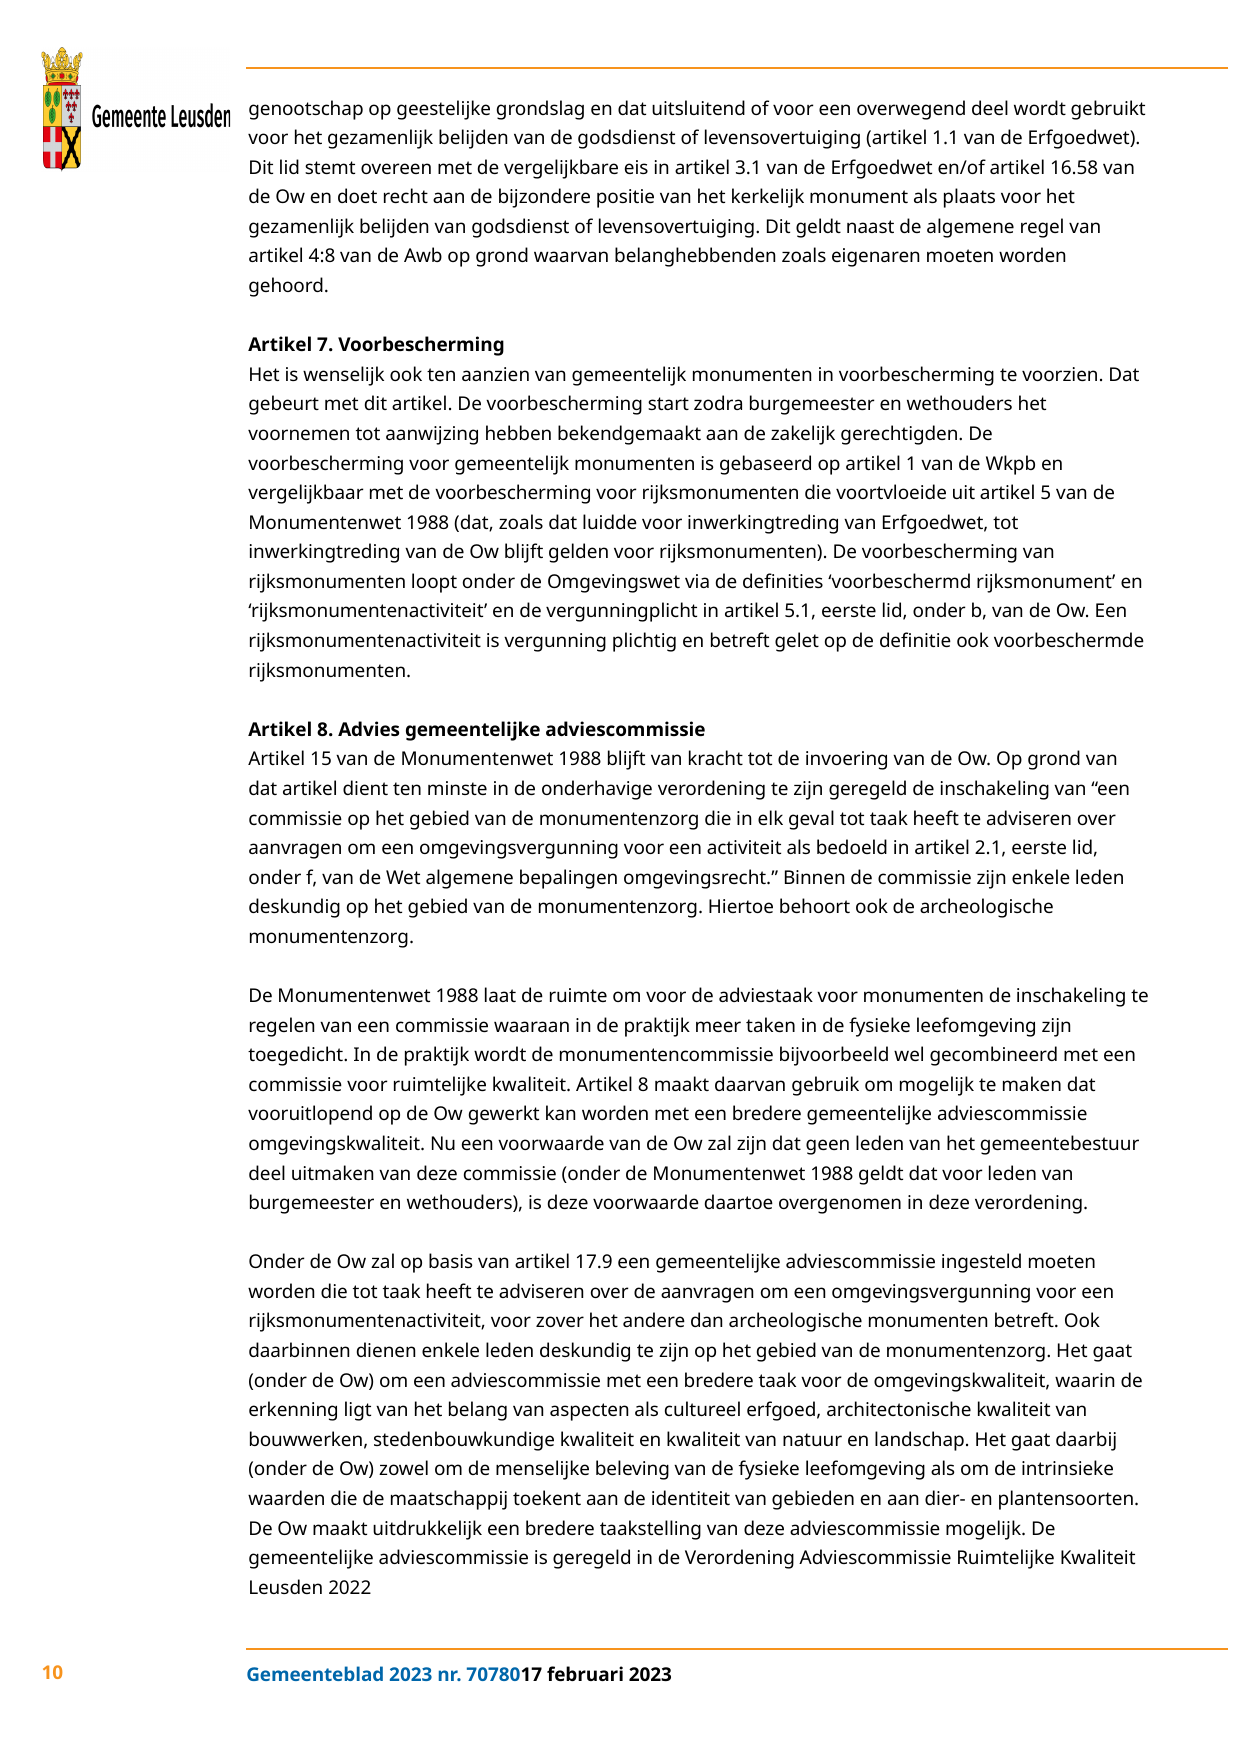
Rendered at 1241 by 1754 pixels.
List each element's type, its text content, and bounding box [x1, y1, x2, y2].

text Artikel 7. Voorbescherming [248, 331, 1152, 357]
text genootschap op geestelijke grondslag en dat uitsluitend of voor een overwegend deel wordt gebruikt voor het gezamenlijk belijden van de godsdienst of levensovertuiging (artikel 1.1 van de Erfgoedwet). Dit lid stemt overeen met de vergelijkbare eis in artikel 3.1 van de Erfgoedwet en/of artikel 16.58 van de Ow en doet recht aan de bijzondere positie van het kerkelijk monument als plaats voor het gezamenlijk belijden van godsdienst of levensovertuiging. Dit geldt naast de algemene regel van artikel 4:8 van de Awb op grond waarvan belanghebbenden zoals eigenaren moeten worden gehoord. [248, 95, 1152, 298]
text Artikel 15 van de Monumentenwet 1988 blijft van kracht tot de invoering van de Ow. Op grond van dat artikel dient ten minste in de onderhavige verordening te zijn geregeld de inschakeling van “een commissie op het gebied van de monumentenzorg die in elk geval tot taak heeft te adviseren over aanvragen om een omgevingsvergunning voor een activiteit als bedoeld in artikel 2.1, eerste lid, onder f, van de Wet algemene bepalingen omgevingsrecht.” Binnen de commissie zijn enkele leden deskundig op het gebied van de monumentenzorg. Hiertoe behoort ook de archeologische monumentenzorg. [248, 746, 1152, 949]
text Het is wenselijk ook ten aanzien van gemeentelijk monumenten in voorbescherming te voorzien. Dat gebeurt met dit artikel. De voorbescherming start zodra burgemeester en wethouders het voornemen tot aanwijzing hebben bekendgemaakt aan de zakelijk gerechtigden. De voorbescherming voor gemeentelijk monumenten is gebaseerd op artikel 1 van de Wkpb en vergelijkbaar met de voorbescherming voor rijksmonumenten die voortvloeide uit artikel 5 van de Monumentenwet 1988 (dat, zoals dat luidde voor inwerkingtreding van Erfgoedwet, tot inwerkingtreding van de Ow blijft gelden voor rijksmonumenten). De voorbescherming van rijksmonumenten loopt onder de Omgevingswet via de definities ‘voorbeschermd rijksmonument’ en ‘rijksmonumentenactiviteit’ en de vergunningplicht in artikel 5.1, eerste lid, onder b, van de Ow. Een rijksmonumentenactiviteit is vergunning plichtig en betreft gelet op de definitie ook voorbeschermde rijksmonumenten. [248, 361, 1152, 683]
picture [41, 47, 231, 172]
text Artikel 8. Advies gemeentelijke adviescommissie [248, 716, 1152, 742]
text Onder de Ow zal op basis van artikel 17.9 een gemeentelijke adviescommissie ingesteld moeten worden die tot taak heeft te adviseren over de aanvragen om een omgevingsvergunning voor een rijksmonumentenactiviteit, voor zover het andere dan archeologische monumenten betreft. Ook daarbinnen dienen enkele leden deskundig te zijn op het gebied van de monumentenzorg. Het gaat (onder de Ow) om een adviescommissie met een bredere taak voor de omgevingskwaliteit, waarin de erkenning ligt van het belang van aspecten als cultureel erfgoed, architectonische kwaliteit van bouwwerken, stedenbouwkundige kwaliteit en kwaliteit van natuur en landschap. Het gaat daarbij (onder de Ow) zowel om de menselijke beleving van de fysieke leefomgeving als om de intrinsieke waarden die de maatschappij toekent aan de identiteit van gebieden en aan dier- en plantensoorten. De Ow maakt uitdrukkelijk een bredere taakstelling van deze adviescommissie mogelijk. De gemeentelijke adviescommissie is geregeld in de Verordening Adviescommissie Ruimtelijke Kwaliteit Leusden 2022 [248, 1248, 1152, 1600]
text De Monumentenwet 1988 laat de ruimte om voor de adviestaak voor monumenten de inschakeling te regelen van een commissie waaraan in de praktijk meer taken in de fysieke leefomgeving zijn toegedicht. In de praktijk wordt de monumentencommissie bijvoorbeeld wel gecombineerd met een commissie voor ruimtelijke kwaliteit. Artikel 8 maakt daarvan gebruik om mogelijk te maken dat vooruitlopend op de Ow gewerkt kan worden met een bredere gemeentelijke adviescommissie omgevingskwaliteit. Nu een voorwaarde van de Ow zal zijn dat geen leden van het gemeentebestuur deel uitmaken van deze commissie (onder de Monumentenwet 1988 geldt dat voor leden van burgemeester en wethouders), is deze voorwaarde daartoe overgenomen in deze verordening. [248, 982, 1152, 1215]
